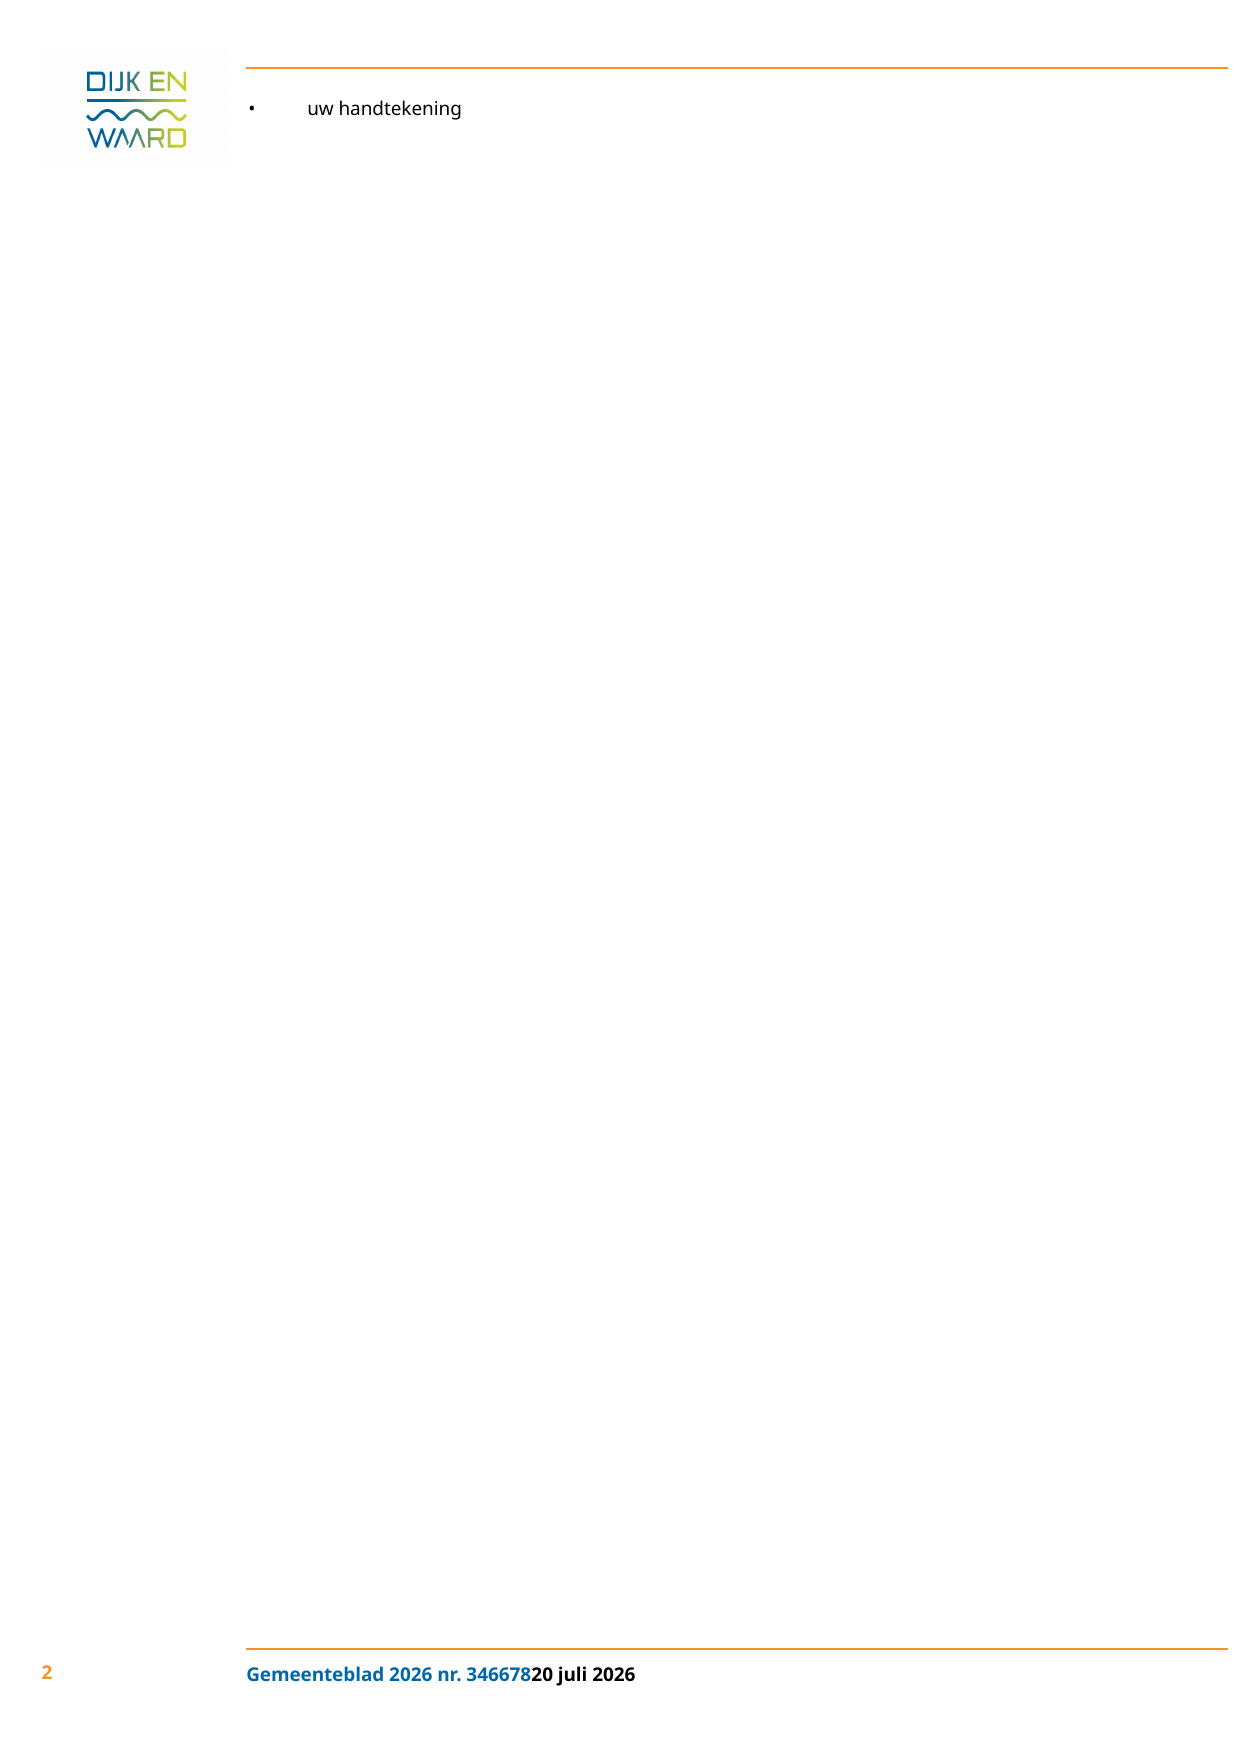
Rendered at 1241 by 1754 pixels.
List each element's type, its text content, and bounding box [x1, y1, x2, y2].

picture [41, 47, 231, 172]
list uw handtekening [248, 95, 1152, 121]
